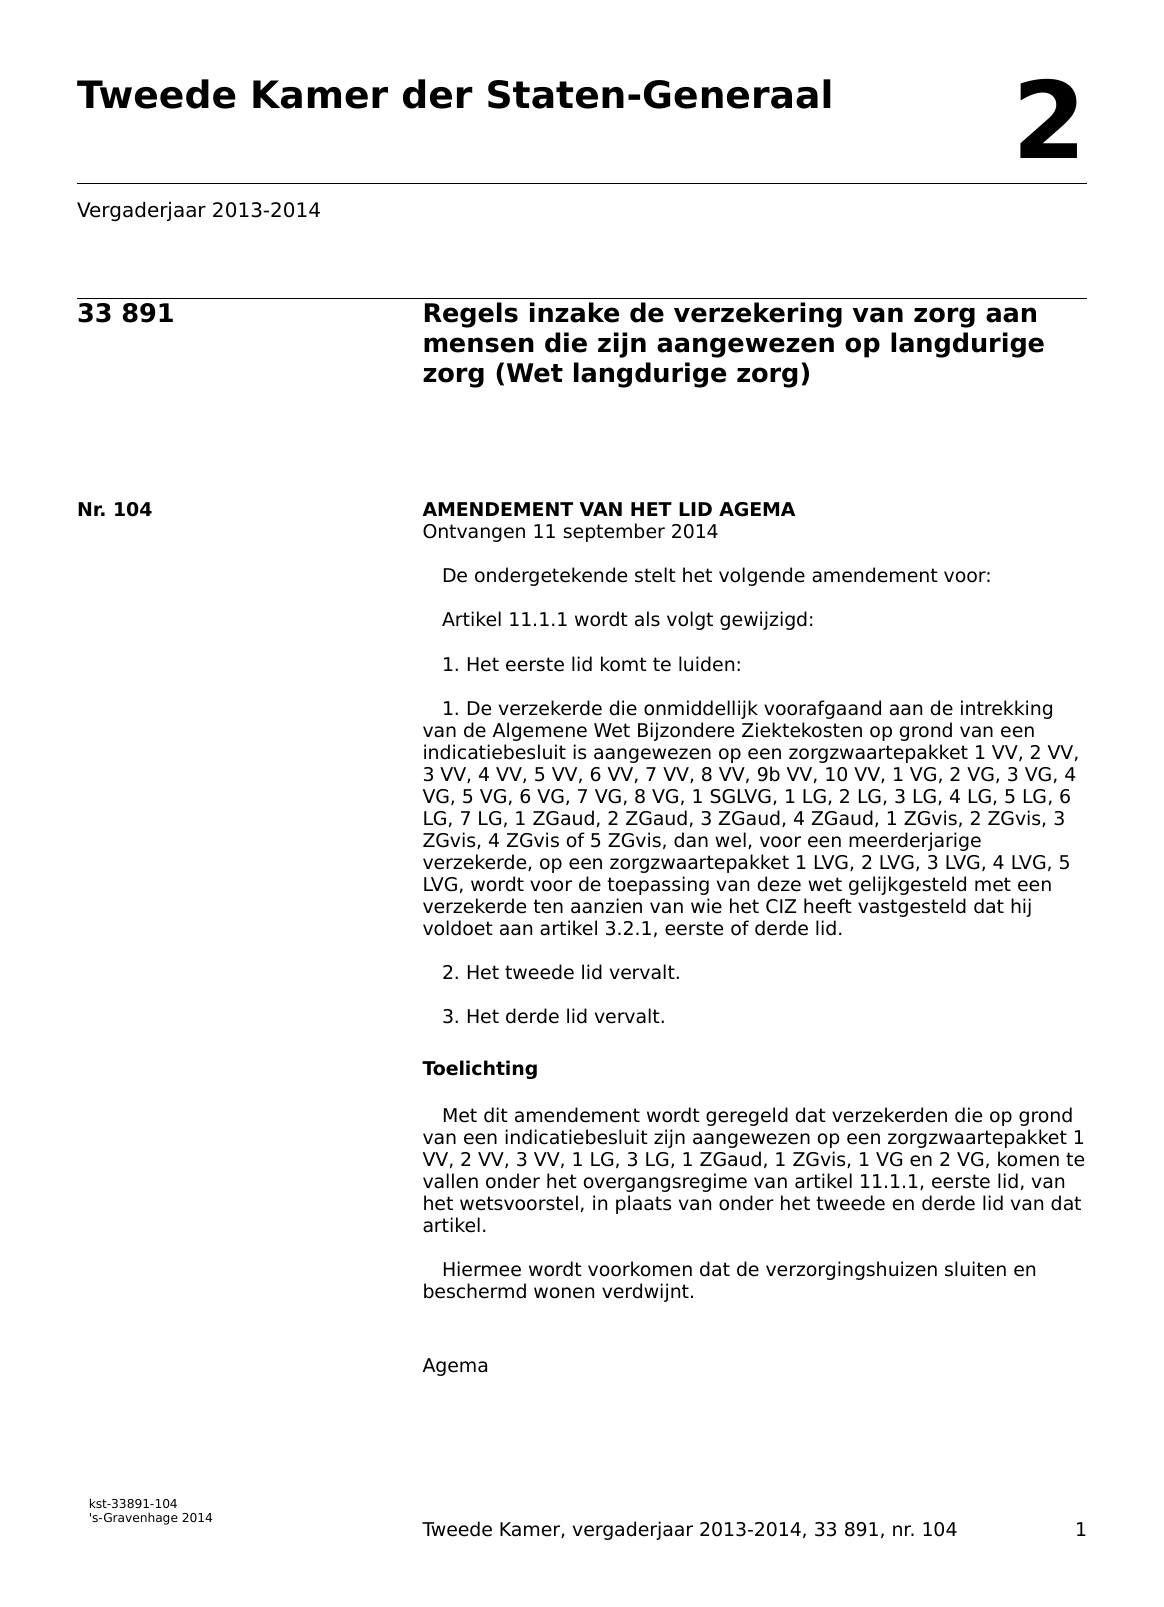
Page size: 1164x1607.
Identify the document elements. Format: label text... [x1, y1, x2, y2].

text 2. Het tweede lid vervalt. [422, 962, 1087, 984]
text Ontvangen 11 september 2014 [422, 521, 1087, 543]
text Met dit amendement wordt geregeld dat verzekerden die op grond van een indicatiebesluit zijn aangewezen op een zorgzwaartepakket 1 VV, 2 VV, 3 VV, 1 LG, 3 LG, 1 ZGaud, 1 ZGvis, 1 VG en 2 VG, komen te vallen onder het overgangsregime van artikel 11.1.1, eerste lid, van het wetsvoorstel, in plaats van onder het tweede en derde lid van dat artikel. [422, 1105, 1087, 1237]
table_header 2 [886, 59, 1087, 183]
subtitle Nr. 104 AMENDEMENT VAN HET LID AGEMA [77, 499, 1087, 521]
text 1. Het eerste lid komt te luiden: [422, 653, 1087, 676]
table_header Tweede Kamer der Staten-Generaal [77, 59, 886, 183]
text 1. De verzekerde die onmiddellijk voorafgaand aan de intrekking van de Algemene Wet Bijzondere Ziektekosten op grond van een indicatiebesluit is aangewezen op een zorgzwaartepakket 1 VV, 2 VV, 3 VV, 4 VV, 5 VV, 6 VV, 7 VV, 8 VV, 9b VV, 10 VV, 1 VG, 2 VG, 3 VG, 4 VG, 5 VG, 6 VG, 7 VG, 8 VG, 1 SGLVG, 1 LG, 2 LG, 3 LG, 4 LG, 5 LG, 6 LG, 7 LG, 1 ZGaud, 2 ZGaud, 3 ZGaud, 4 ZGaud, 1 ZGvis, 2 ZGvis, 3 ZGvis, 4 ZGvis of 5 ZGvis, dan wel, voor een meerderjarige verzekerde, op een zorgzwaartepakket 1 LVG, 2 LVG, 3 LVG, 4 LVG, 5 LVG, wordt voor de toepassing van deze wet gelijkgesteld met een verzekerde ten aanzien van wie het CIZ heeft vastgesteld dat hij voldoet aan artikel 3.2.1, eerste of derde lid. [422, 698, 1087, 939]
text Agema [422, 1333, 1087, 1377]
text Hiermee wordt voorkomen dat de verzorgingshuizen sluiten en beschermd wonen verdwijnt. [422, 1259, 1087, 1303]
text Artikel 11.1.1 wordt als volgt gewijzigd: [422, 609, 1087, 631]
text kst-33891-104 [88, 1497, 323, 1511]
text 's-Gravenhage 2014 [88, 1511, 323, 1525]
text 3. Het derde lid vervalt. [422, 1006, 1087, 1028]
table_cell Vergaderjaar 2013-2014 [77, 184, 1087, 298]
text De ondergetekende stelt het volgende amendement voor: [422, 565, 1087, 587]
subtitle 33 891 Regels inzake de verzekering van zorg aan mensen die zijn aangewezen op langdurige zorg (Wet langdurige zorg) [77, 299, 1087, 388]
subtitle Toelichting [422, 1058, 1087, 1080]
